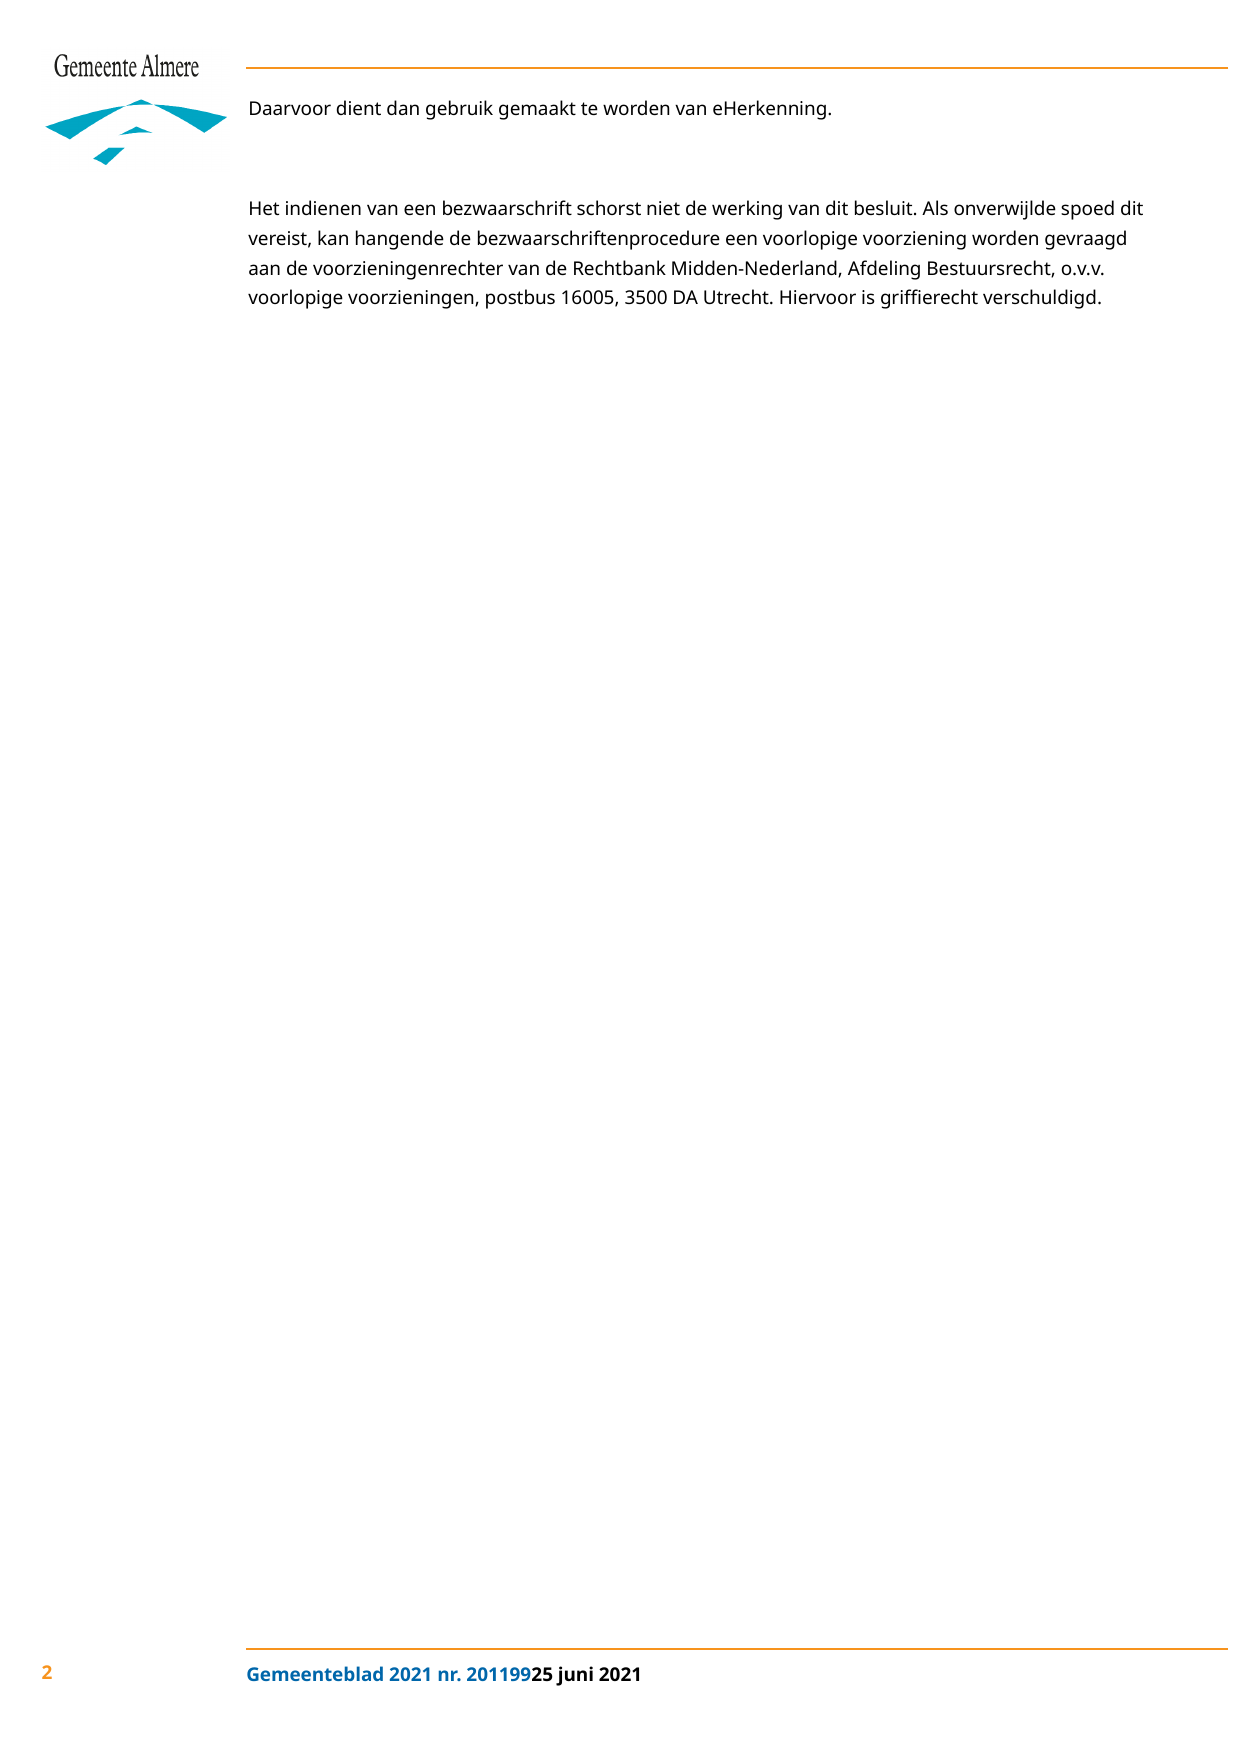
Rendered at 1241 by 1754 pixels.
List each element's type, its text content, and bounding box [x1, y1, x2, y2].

picture [41, 47, 231, 172]
text Het indienen van een bezwaarschrift schorst niet de werking van dit besluit. Als onverwijlde spoed dit vereist, kan hangende de bezwaarschriftenprocedure een voorlopige voorziening worden gevraagd aan de voorzieningenrechter van de Rechtbank Midden-Nederland, Afdeling Bestuursrecht, o.v.v. voorlopige voorzieningen, postbus 16005, 3500 DA Utrecht. Hiervoor is griffierecht verschuldigd. [248, 196, 1152, 310]
text Daarvoor dient dan gebruik gemaakt te worden van eHerkenning. [248, 95, 1152, 121]
